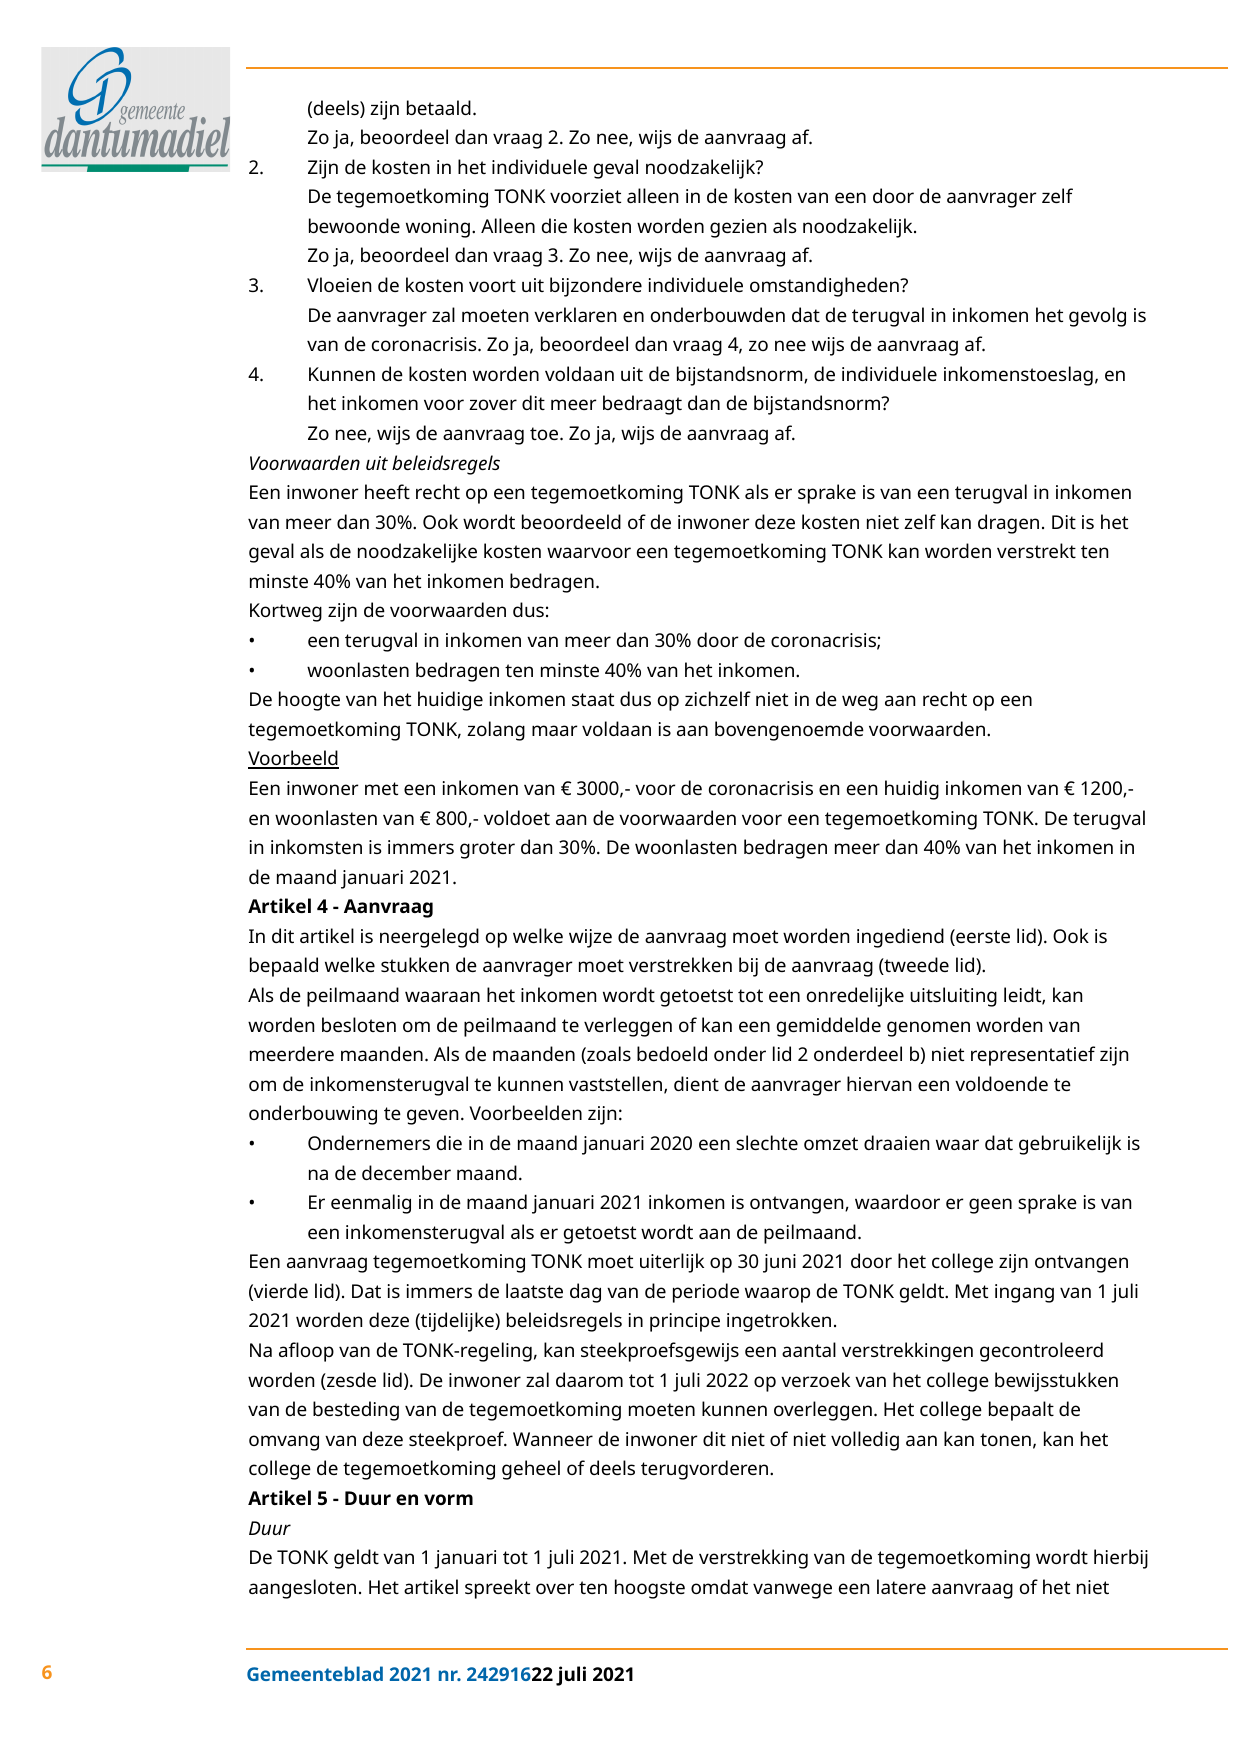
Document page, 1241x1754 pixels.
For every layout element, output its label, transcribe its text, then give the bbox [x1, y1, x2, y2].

text Een aanvraag tegemoetkoming TONK moet uiterlijk op 30 juni 2021 door het college zijn ontvangen (vierde lid). Dat is immers de laatste dag van de periode waarop de TONK geldt. Met ingang van 1 juli 2021 worden deze (tijdelijke) beleidsregels in principe ingetrokken. [248, 1248, 1152, 1333]
list een terugval in inkomen van meer dan 30% door de coronacrisis; [248, 627, 1152, 653]
text Duur [248, 1515, 1152, 1541]
list Zo ja, beoordeel dan vraag 2. Zo nee, wijs de aanvraag af. [248, 124, 1152, 150]
text Een inwoner met een inkomen van € 3000,- voor de coronacrisis en een huidig inkomen van € 1200,- en woonlasten van € 800,- voldoet aan de voorwaarden voor een tegemoetkoming TONK. De terugval in inkomsten is immers groter dan 30%. De woonlasten bedragen meer dan 40% van het inkomen in de maand januari 2021. [248, 775, 1152, 890]
text Voorbeeld [248, 746, 1152, 771]
list Ondernemers die in de maand januari 2020 een slechte omzet draaien waar dat gebruikelijk is na de december maand. [248, 1130, 1152, 1186]
text Voorwaarden uit beleidsregels [248, 450, 1152, 476]
text Een inwoner heeft recht op een tegemoetkoming TONK als er sprake is van een terugval in inkomen van meer dan 30%. Ook wordt beoordeeld of de inwoner deze kosten niet zelf kan dragen. Dit is het geval als de noodzakelijke kosten waarvoor een tegemoetkoming TONK kan worden verstrekt ten minste 40% van het inkomen bedragen. [248, 479, 1152, 594]
text Na afloop van de TONK-regeling, kan steekproefsgewijs een aantal verstrekkingen gecontroleerd worden (zesde lid). De inwoner zal daarom tot 1 juli 2022 op verzoek van het college bewijsstukken van de besteding van de tegemoetkoming moeten kunnen overleggen. Het college bepaalt de omvang van deze steekproef. Wanneer de inwoner dit niet of niet volledig aan kan tonen, kan het college de tegemoetkoming geheel of deels terugvorderen. [248, 1337, 1152, 1481]
text Als de peilmaand waaraan het inkomen wordt getoetst tot een onredelijke uitsluiting leidt, kan worden besloten om de peilmaand te verleggen of kan een gemiddelde genomen worden van meerdere maanden. Als de maanden (zoals bedoeld onder lid 2 onderdeel b) niet representatief zijn om de inkomensterugval te kunnen vaststellen, dient de aanvrager hiervan een voldoende te onderbouwing te geven. Voorbeelden zijn: [248, 982, 1152, 1126]
list woonlasten bedragen ten minste 40% van het inkomen. [248, 657, 1152, 683]
list (deels) zijn betaald. [248, 95, 1152, 121]
list Kunnen de kosten worden voldaan uit de bijstandsnorm, de individuele inkomenstoeslag, en het inkomen voor zover dit meer bedraagt dan de bijstandsnorm? [248, 361, 1152, 416]
text Artikel 5 - Duur en vorm [248, 1485, 1152, 1511]
list Zijn de kosten in het individuele geval noodzakelijk? [248, 154, 1152, 180]
list Vloeien de kosten voort uit bijzondere individuele omstandigheden? [248, 272, 1152, 298]
text Kortweg zijn de voorwaarden dus: [248, 598, 1152, 623]
list De aanvrager zal moeten verklaren en onderbouwden dat de terugval in inkomen het gevolg is van de coronacrisis. Zo ja, beoordeel dan vraag 4, zo nee wijs de aanvraag af. [248, 302, 1152, 357]
list Zo nee, wijs de aanvraag toe. Zo ja, wijs de aanvraag af. [248, 420, 1152, 446]
text De hoogte van het huidige inkomen staat dus op zichzelf niet in de weg aan recht op een tegemoetkoming TONK, zolang maar voldaan is aan bovengenoemde voorwaarden. [248, 686, 1152, 742]
list Zo ja, beoordeel dan vraag 3. Zo nee, wijs de aanvraag af. [248, 243, 1152, 268]
picture [41, 47, 231, 172]
list De tegemoetkoming TONK voorziet alleen in de kosten van een door de aanvrager zelf bewoonde woning. Alleen die kosten worden gezien als noodzakelijk. [248, 183, 1152, 239]
text In dit artikel is neergelegd op welke wijze de aanvraag moet worden ingediend (eerste lid). Ook is bepaald welke stukken de aanvrager moet verstrekken bij de aanvraag (tweede lid). [248, 923, 1152, 978]
text De TONK geldt van 1 januari tot 1 juli 2021. Met de verstrekking van de tegemoetkoming wordt hierbij aangesloten. Het artikel spreekt over ten hoogste omdat vanwege een latere aanvraag of het niet [248, 1544, 1152, 1600]
list Er eenmalig in de maand januari 2021 inkomen is ontvangen, waardoor er geen sprake is van een inkomensterugval als er getoetst wordt aan de peilmaand. [248, 1189, 1152, 1245]
text Artikel 4 - Aanvraag [248, 893, 1152, 919]
